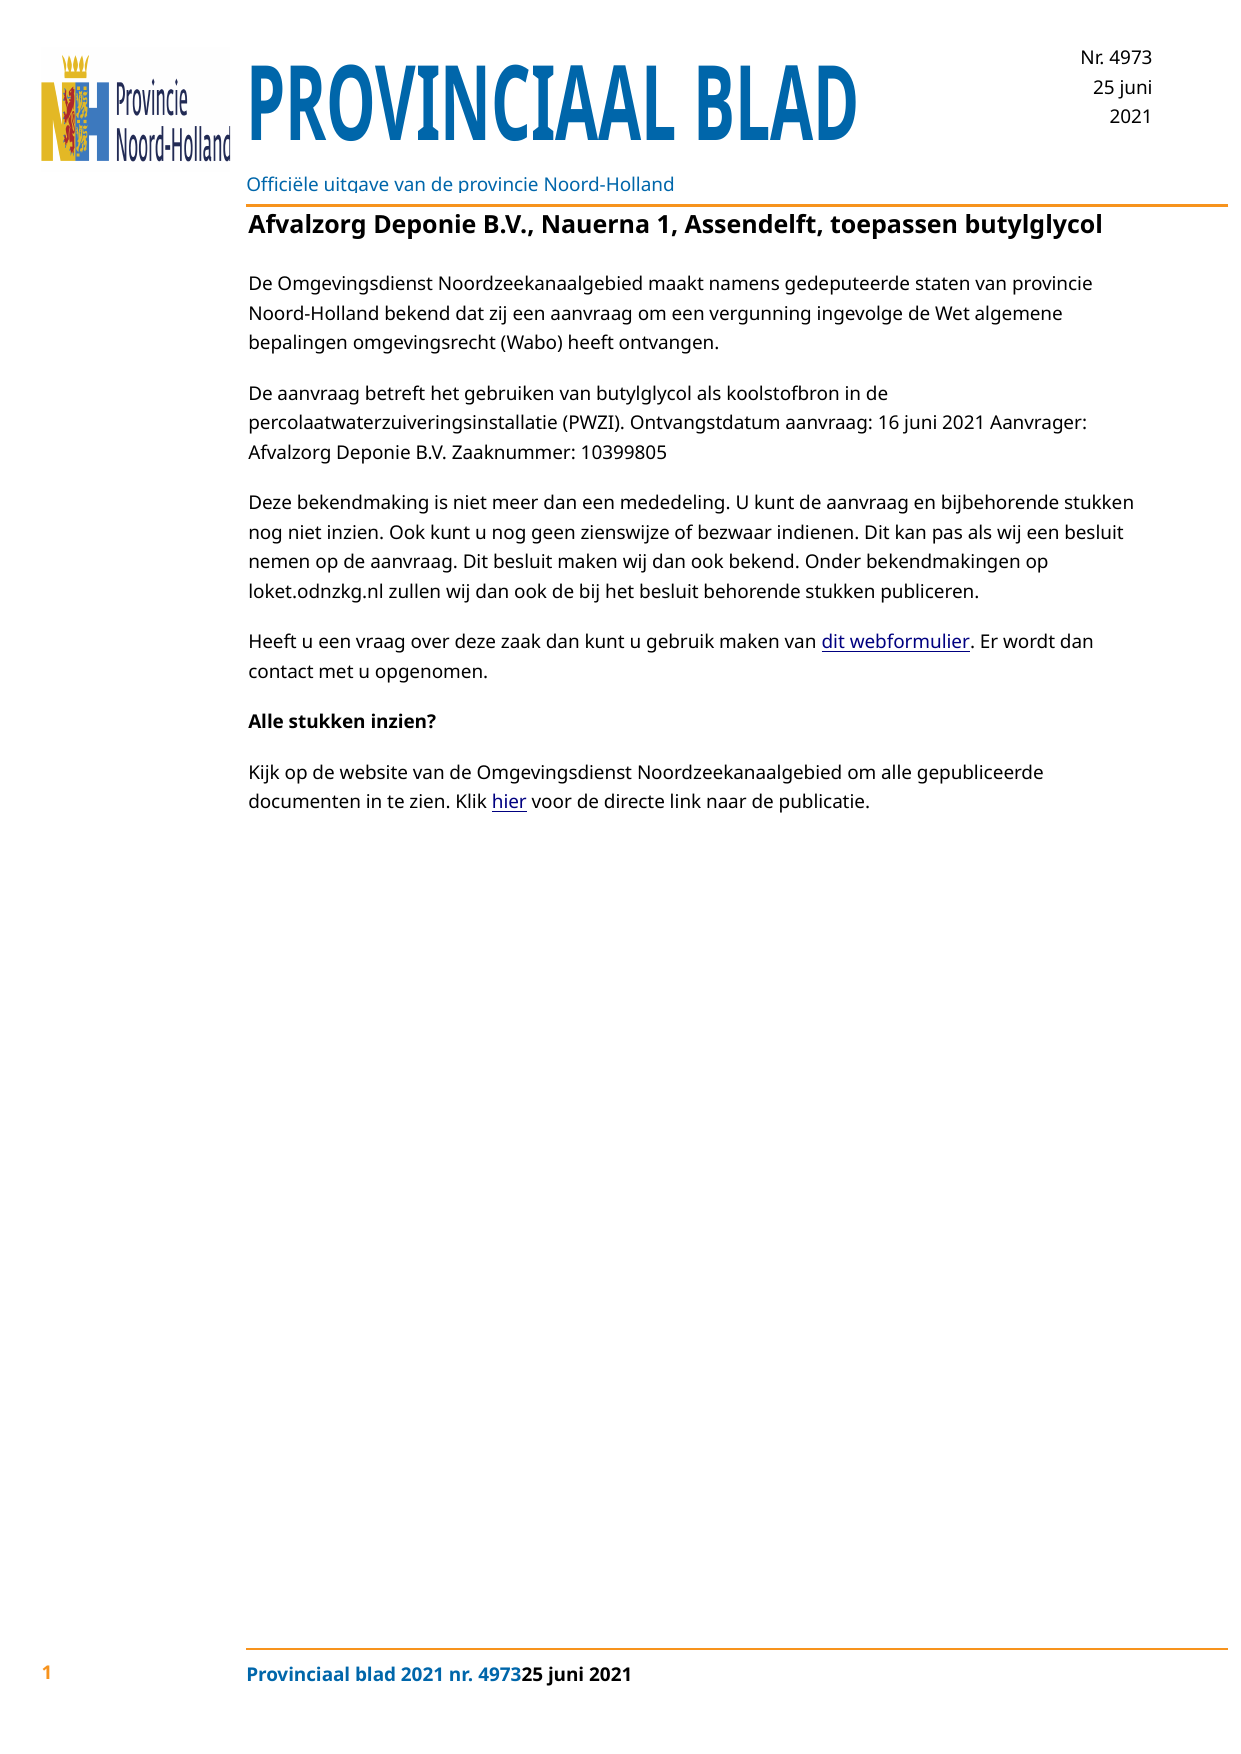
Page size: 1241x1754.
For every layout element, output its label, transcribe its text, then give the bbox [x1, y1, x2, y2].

text Alle stukken inzien? [248, 709, 1152, 734]
picture [41, 47, 231, 172]
text Afvalzorg Deponie B.V., Nauerna 1, Assendelft, toepassen butylglycol [248, 207, 1152, 241]
text Heeft u een vraag over deze zaak dan kunt u gebruik maken van dit webformulier. Er wordt dan contact met u opgenomen. [248, 629, 1152, 684]
text De aanvraag betreft het gebruiken van butylglycol als koolstofbron in de percolaatwaterzuiveringsinstallatie (PWZI). Ontvangstdatum aanvraag: 16 juni 2021 Aanvrager: Afvalzorg Deponie B.V. Zaaknummer: 10399805 [248, 380, 1152, 465]
text Deze bekendmaking is niet meer dan een mededeling. U kunt de aanvraag en bijbehorende stukken nog niet inzien. Ook kunt u nog geen zienswijze of bezwaar indienen. Dit kan pas als wij een besluit nemen op de aanvraag. Dit besluit maken wij dan ook bekend. Onder bekendmakingen op loket.odnzkg.nl zullen wij dan ook de bij het besluit behorende stukken publiceren. [248, 489, 1152, 604]
text De Omgevingsdienst Noordzeekanaalgebied maakt namens gedeputeerde staten van provincie Noord-Holland bekend dat zij een aanvraag om een vergunning ingevolge de Wet algemene bepalingen omgevingsrecht (Wabo) heeft ontvangen. [248, 270, 1152, 355]
text Kijk op de website van de Omgevingsdienst Noordzeekanaalgebied om alle gepubliceerde documenten in te zien. Klik hier voor de directe link naar de publicatie. [248, 759, 1152, 814]
